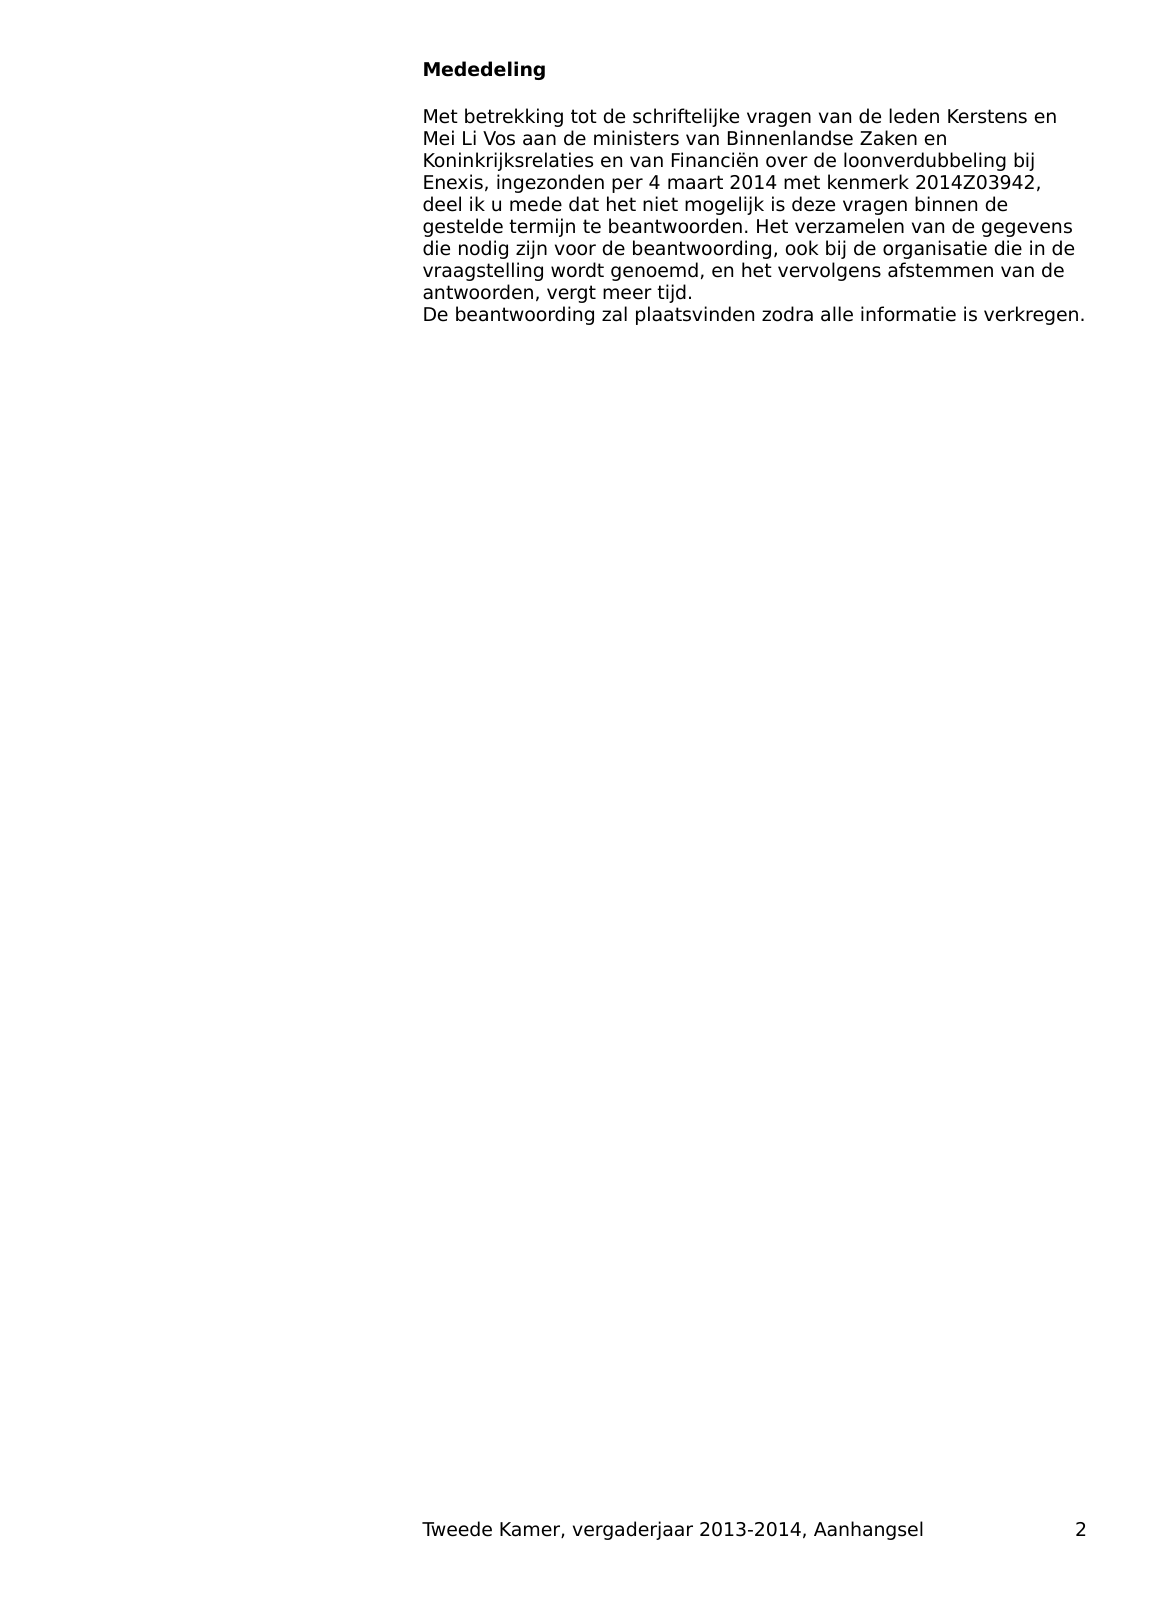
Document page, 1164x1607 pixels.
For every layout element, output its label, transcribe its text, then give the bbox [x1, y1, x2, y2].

text Met betrekking tot de schriftelijke vragen van de leden Kerstens en Mei Li Vos aan de ministers van Binnenlandse Zaken en Koninkrijksrelaties en van Financiën over de loonverdubbeling bij Enexis, ingezonden per 4 maart 2014 met kenmerk 2014Z03942, deel ik u mede dat het niet mogelijk is deze vragen binnen de gestelde termijn te beantwoorden. Het verzamelen van de gegevens die nodig zijn voor de beantwoording, ook bij de organisatie die in de vraagstelling wordt genoemd, en het vervolgens afstemmen van de antwoorden, vergt meer tijd. [422, 106, 1087, 304]
subtitle Mededeling [422, 59, 1087, 81]
text De beantwoording zal plaatsvinden zodra alle informatie is verkregen. [422, 304, 1087, 326]
